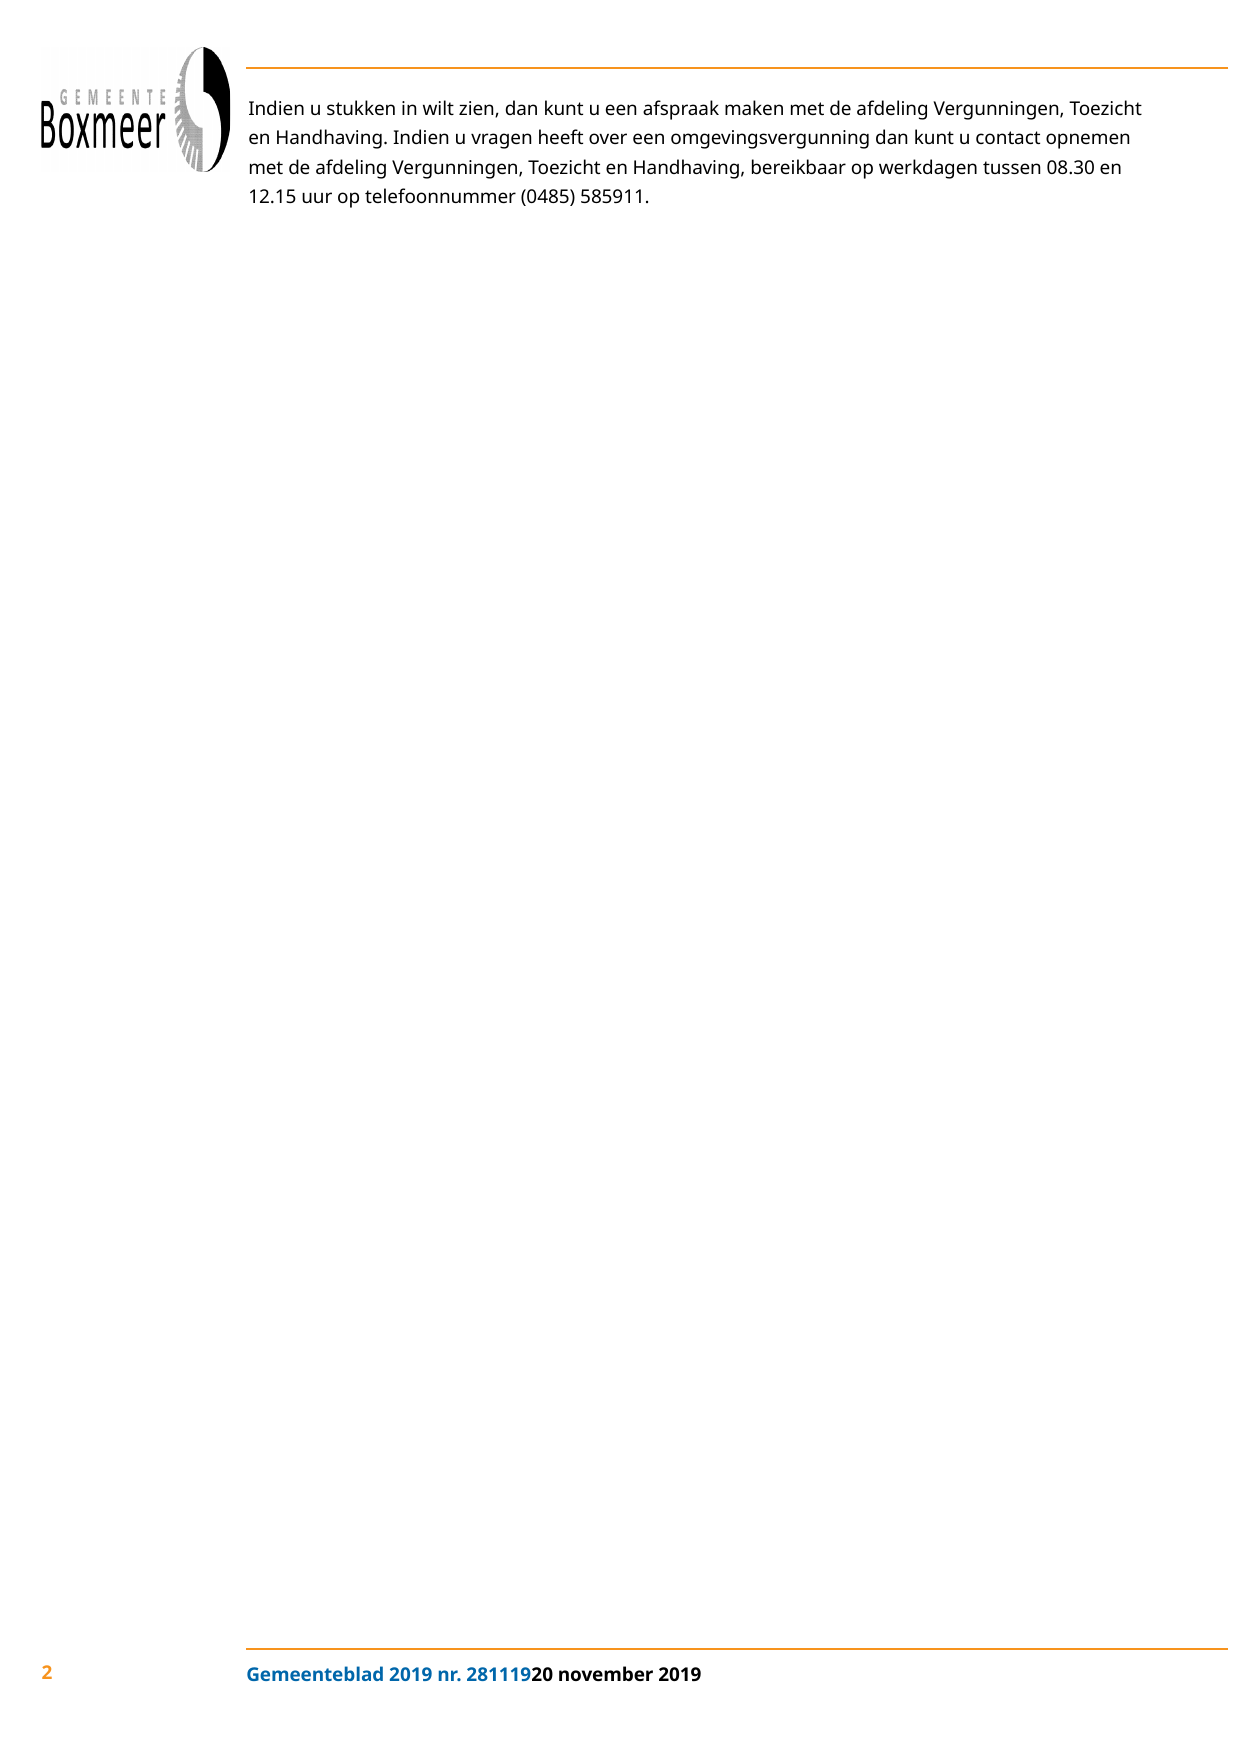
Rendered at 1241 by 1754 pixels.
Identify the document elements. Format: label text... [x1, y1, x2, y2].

text Indien u stukken in wilt zien, dan kunt u een afspraak maken met de afdeling Vergunningen, Toezicht en Handhaving. Indien u vragen heeft over een omgevingsvergunning dan kunt u contact opnemen met de afdeling Vergunningen, Toezicht en Handhaving, bereikbaar op werkdagen tussen 08.30 en 12.15 uur op telefoonnummer (0485) 585911. [248, 95, 1152, 209]
picture [41, 47, 231, 172]
